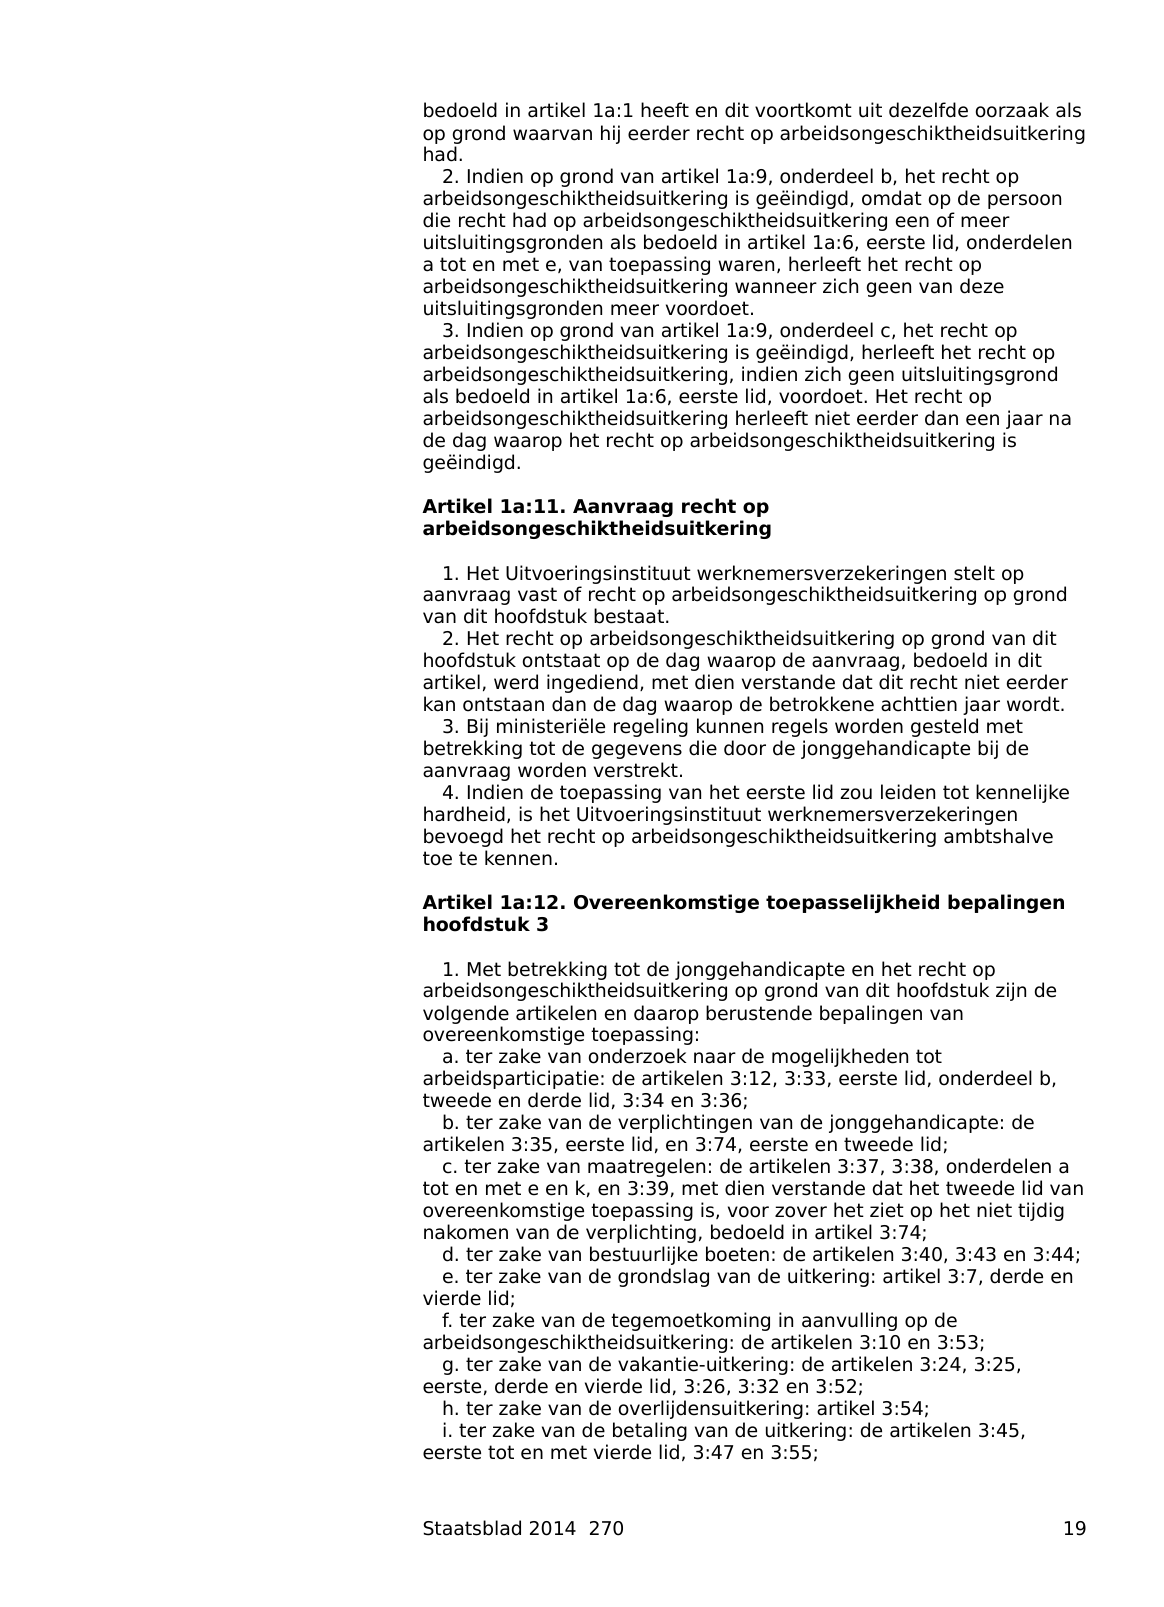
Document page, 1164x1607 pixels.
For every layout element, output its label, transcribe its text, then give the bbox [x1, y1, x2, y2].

text 3. Bij ministeriële regeling kunnen regels worden gesteld met betrekking tot de gegevens die door de jonggehandicapte bij de aanvraag worden verstrekt. [422, 716, 1087, 782]
text f. ter zake van de tegemoetkoming in aanvulling op de arbeidsongeschiktheidsuitkering: de artikelen 3:10 en 3:53; [422, 1310, 1087, 1354]
text 2. Het recht op arbeidsongeschiktheidsuitkering op grond van dit hoofdstuk ontstaat op de dag waarop de aanvraag, bedoeld in dit artikel, werd ingediend, met dien verstande dat dit recht niet eerder kan ontstaan dan de dag waarop de betrokkene achttien jaar wordt. [422, 628, 1087, 716]
text d. ter zake van bestuurlijke boeten: de artikelen 3:40, 3:43 en 3:44; [422, 1244, 1087, 1266]
subtitle Artikel 1a:11. Aanvraag recht op arbeidsongeschiktheidsuitkering [422, 496, 1087, 540]
text 4. Indien de toepassing van het eerste lid zou leiden tot kennelijke hardheid, is het Uitvoeringsinstituut werknemersverzekeringen bevoegd het recht op arbeidsongeschiktheidsuitkering ambtshalve toe te kennen. [422, 782, 1087, 870]
text bedoeld in artikel 1a:1 heeft en dit voortkomt uit dezelfde oorzaak als op grond waarvan hij eerder recht op arbeidsongeschiktheidsuitkering had. [422, 100, 1087, 166]
text 1. Het Uitvoeringsinstituut werknemersverzekeringen stelt op aanvraag vast of recht op arbeidsongeschiktheidsuitkering op grond van dit hoofdstuk bestaat. [422, 562, 1087, 628]
text b. ter zake van de verplichtingen van de jonggehandicapte: de artikelen 3:35, eerste lid, en 3:74, eerste en tweede lid; [422, 1112, 1087, 1156]
text 2. Indien op grond van artikel 1a:9, onderdeel b, het recht op arbeidsongeschiktheidsuitkering is geëindigd, omdat op de persoon die recht had op arbeidsongeschiktheidsuitkering een of meer uitsluitingsgronden als bedoeld in artikel 1a:6, eerste lid, onderdelen a tot en met e, van toepassing waren, herleeft het recht op arbeidsongeschiktheidsuitkering wanneer zich geen van deze uitsluitingsgronden meer voordoet. [422, 166, 1087, 320]
text c. ter zake van maatregelen: de artikelen 3:37, 3:38, onderdelen a tot en met e en k, en 3:39, met dien verstande dat het tweede lid van overeenkomstige toepassing is, voor zover het ziet op het niet tijdig nakomen van de verplichting, bedoeld in artikel 3:74; [422, 1156, 1087, 1244]
text a. ter zake van onderzoek naar de mogelijkheden tot arbeidsparticipatie: de artikelen 3:12, 3:33, eerste lid, onderdeel b, tweede en derde lid, 3:34 en 3:36; [422, 1046, 1087, 1112]
text i. ter zake van de betaling van de uitkering: de artikelen 3:45, eerste tot en met vierde lid, 3:47 en 3:55; [422, 1420, 1087, 1464]
subtitle Artikel 1a:12. Overeenkomstige toepasselijkheid bepalingen hoofdstuk 3 [422, 892, 1087, 936]
text 3. Indien op grond van artikel 1a:9, onderdeel c, het recht op arbeidsongeschiktheidsuitkering is geëindigd, herleeft het recht op arbeidsongeschiktheidsuitkering, indien zich geen uitsluitingsgrond als bedoeld in artikel 1a:6, eerste lid, voordoet. Het recht op arbeidsongeschiktheidsuitkering herleeft niet eerder dan een jaar na de dag waarop het recht op arbeidsongeschiktheidsuitkering is geëindigd. [422, 320, 1087, 474]
text e. ter zake van de grondslag van de uitkering: artikel 3:7, derde en vierde lid; [422, 1266, 1087, 1310]
text g. ter zake van de vakantie-uitkering: de artikelen 3:24, 3:25, eerste, derde en vierde lid, 3:26, 3:32 en 3:52; [422, 1354, 1087, 1398]
text 1. Met betrekking tot de jonggehandicapte en het recht op arbeidsongeschiktheidsuitkering op grond van dit hoofdstuk zijn de volgende artikelen en daarop berustende bepalingen van overeenkomstige toepassing: [422, 958, 1087, 1046]
text h. ter zake van de overlijdensuitkering: artikel 3:54; [422, 1398, 1087, 1420]
